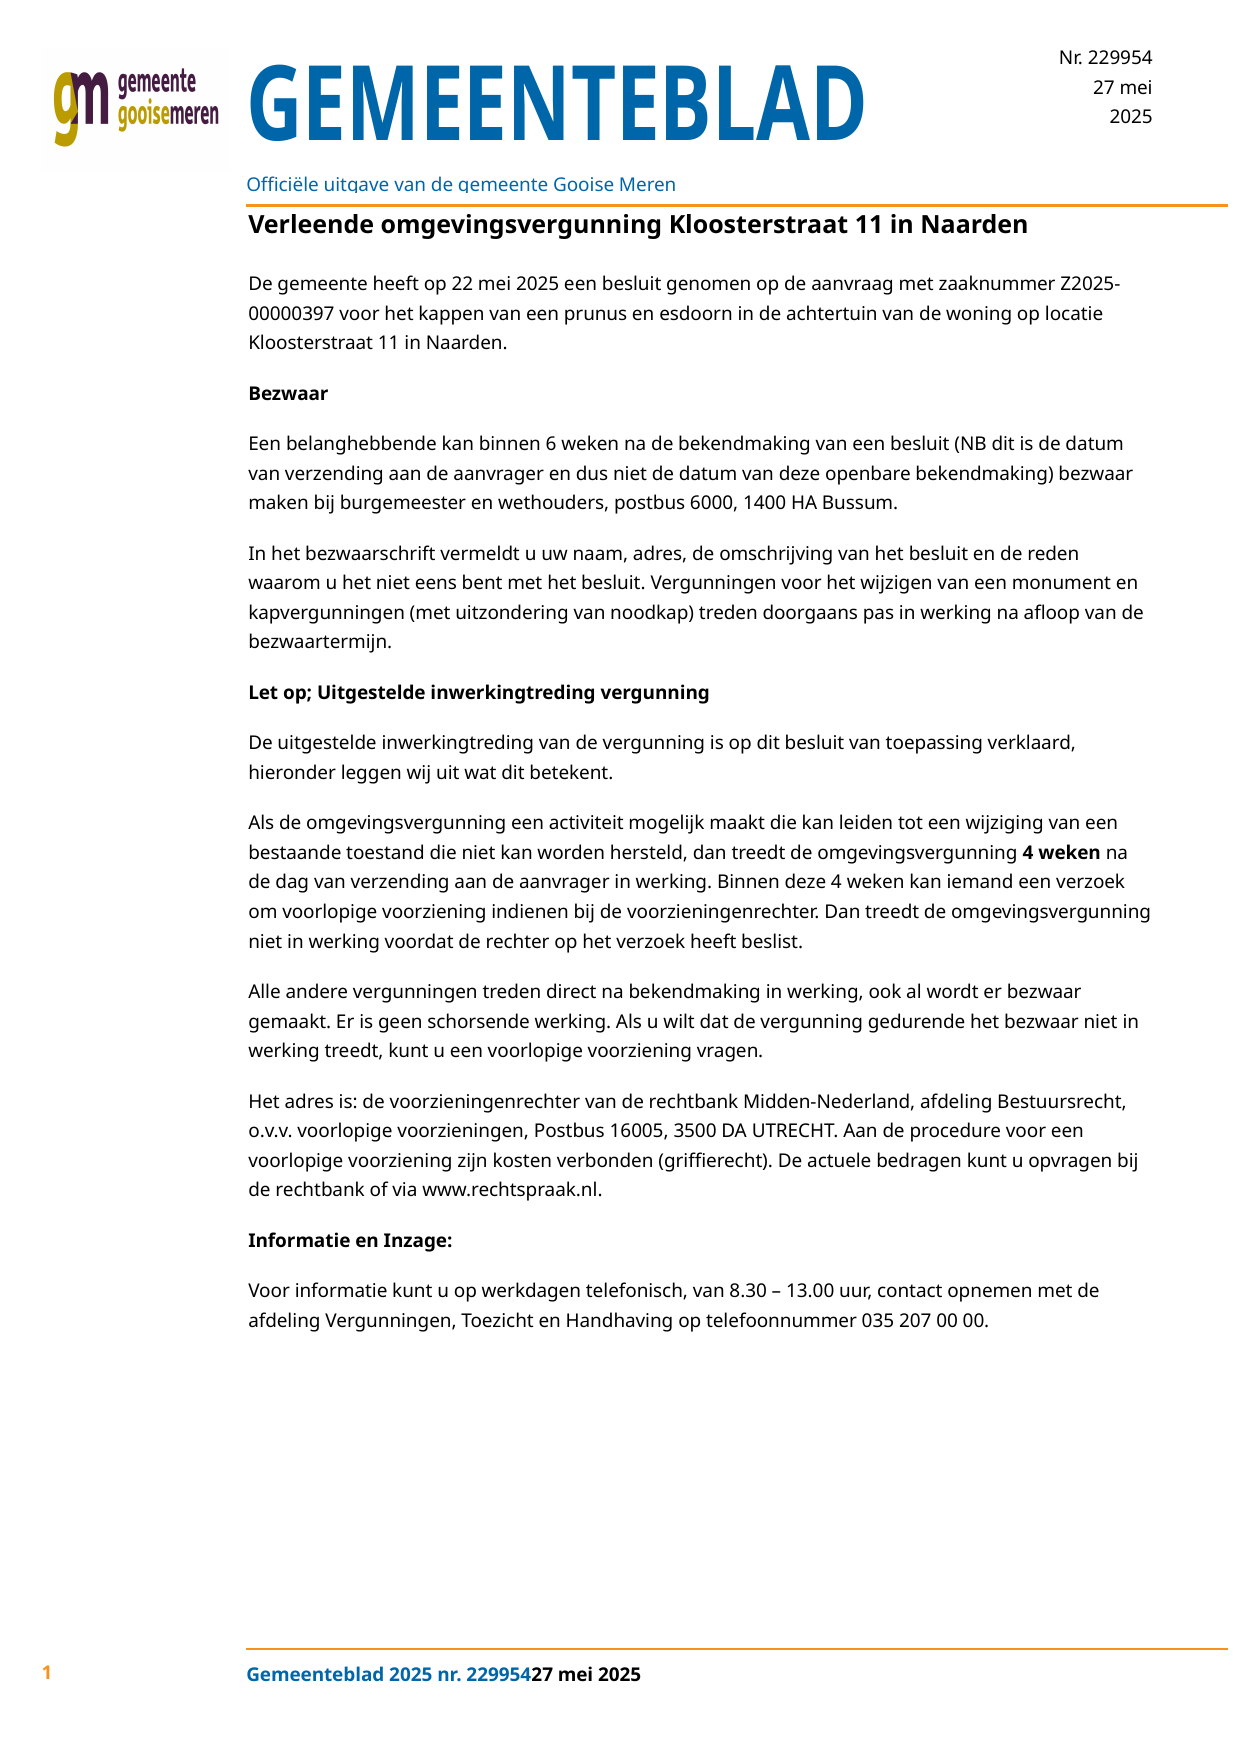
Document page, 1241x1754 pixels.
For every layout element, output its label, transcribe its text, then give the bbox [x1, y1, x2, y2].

text Als de omgevingsvergunning een activiteit mogelijk maakt die kan leiden tot een wijziging van een bestaande toestand die niet kan worden hersteld, dan treedt de omgevingsvergunning 4 weken na de dag van verzending aan de aanvrager in werking. Binnen deze 4 weken kan iemand een verzoek om voorlopige voorziening indienen bij de voorzieningenrechter. Dan treedt de omgevingsvergunning niet in werking voordat de rechter op het verzoek heeft beslist. [248, 809, 1152, 953]
text Informatie en Inzage: [248, 1227, 1152, 1253]
text Let op; Uitgestelde inwerkingtreding vergunning [248, 679, 1152, 705]
text Het adres is: de voorzieningenrechter van de rechtbank Midden-Nederland, afdeling Bestuursrecht, o.v.v. voorlopige voorzieningen, Postbus 16005, 3500 DA UTRECHT. Aan de procedure voor een voorlopige voorziening zijn kosten verbonden (griffierecht). De actuele bedragen kunt u opvragen bij de rechtbank of via www.rechtspraak.nl. [248, 1088, 1152, 1202]
text Alle andere vergunningen treden direct na bekendmaking in werking, ook al wordt er bezwaar gemaakt. Er is geen schorsende werking. Als u wilt dat de vergunning gedurende het bezwaar niet in werking treedt, kunt u een voorlopige voorziening vragen. [248, 978, 1152, 1063]
picture [41, 47, 231, 172]
text De gemeente heeft op 22 mei 2025 een besluit genomen op de aanvraag met zaaknummer Z2025-00000397 voor het kappen van een prunus en esdoorn in de achtertuin van de woning op locatie Kloosterstraat 11 in Naarden. [248, 270, 1152, 355]
text Een belanghebbende kan binnen 6 weken na de bekendmaking van een besluit (NB dit is de datum van verzending aan de aanvrager en dus niet de datum van deze openbare bekendmaking) bezwaar maken bij burgemeester en wethouders, postbus 6000, 1400 HA Bussum. [248, 430, 1152, 515]
text Verleende omgevingsvergunning Kloosterstraat 11 in Naarden [248, 207, 1152, 241]
text In het bezwaarschrift vermeldt u uw naam, adres, de omschrijving van het besluit en de reden waarom u het niet eens bent met het besluit. Vergunningen voor het wijzigen van een monument en kapvergunningen (met uitzondering van noodkap) treden doorgaans pas in werking na afloop van de bezwaartermijn. [248, 540, 1152, 654]
text De uitgestelde inwerkingtreding van de vergunning is op dit besluit van toepassing verklaard, hieronder leggen wij uit wat dit betekent. [248, 729, 1152, 785]
text Bezwaar [248, 380, 1152, 406]
text Voor informatie kunt u op werkdagen telefonisch, van 8.30 – 13.00 uur, contact opnemen met de afdeling Vergunningen, Toezicht en Handhaving op telefoonnummer 035 207 00 00. [248, 1277, 1152, 1333]
